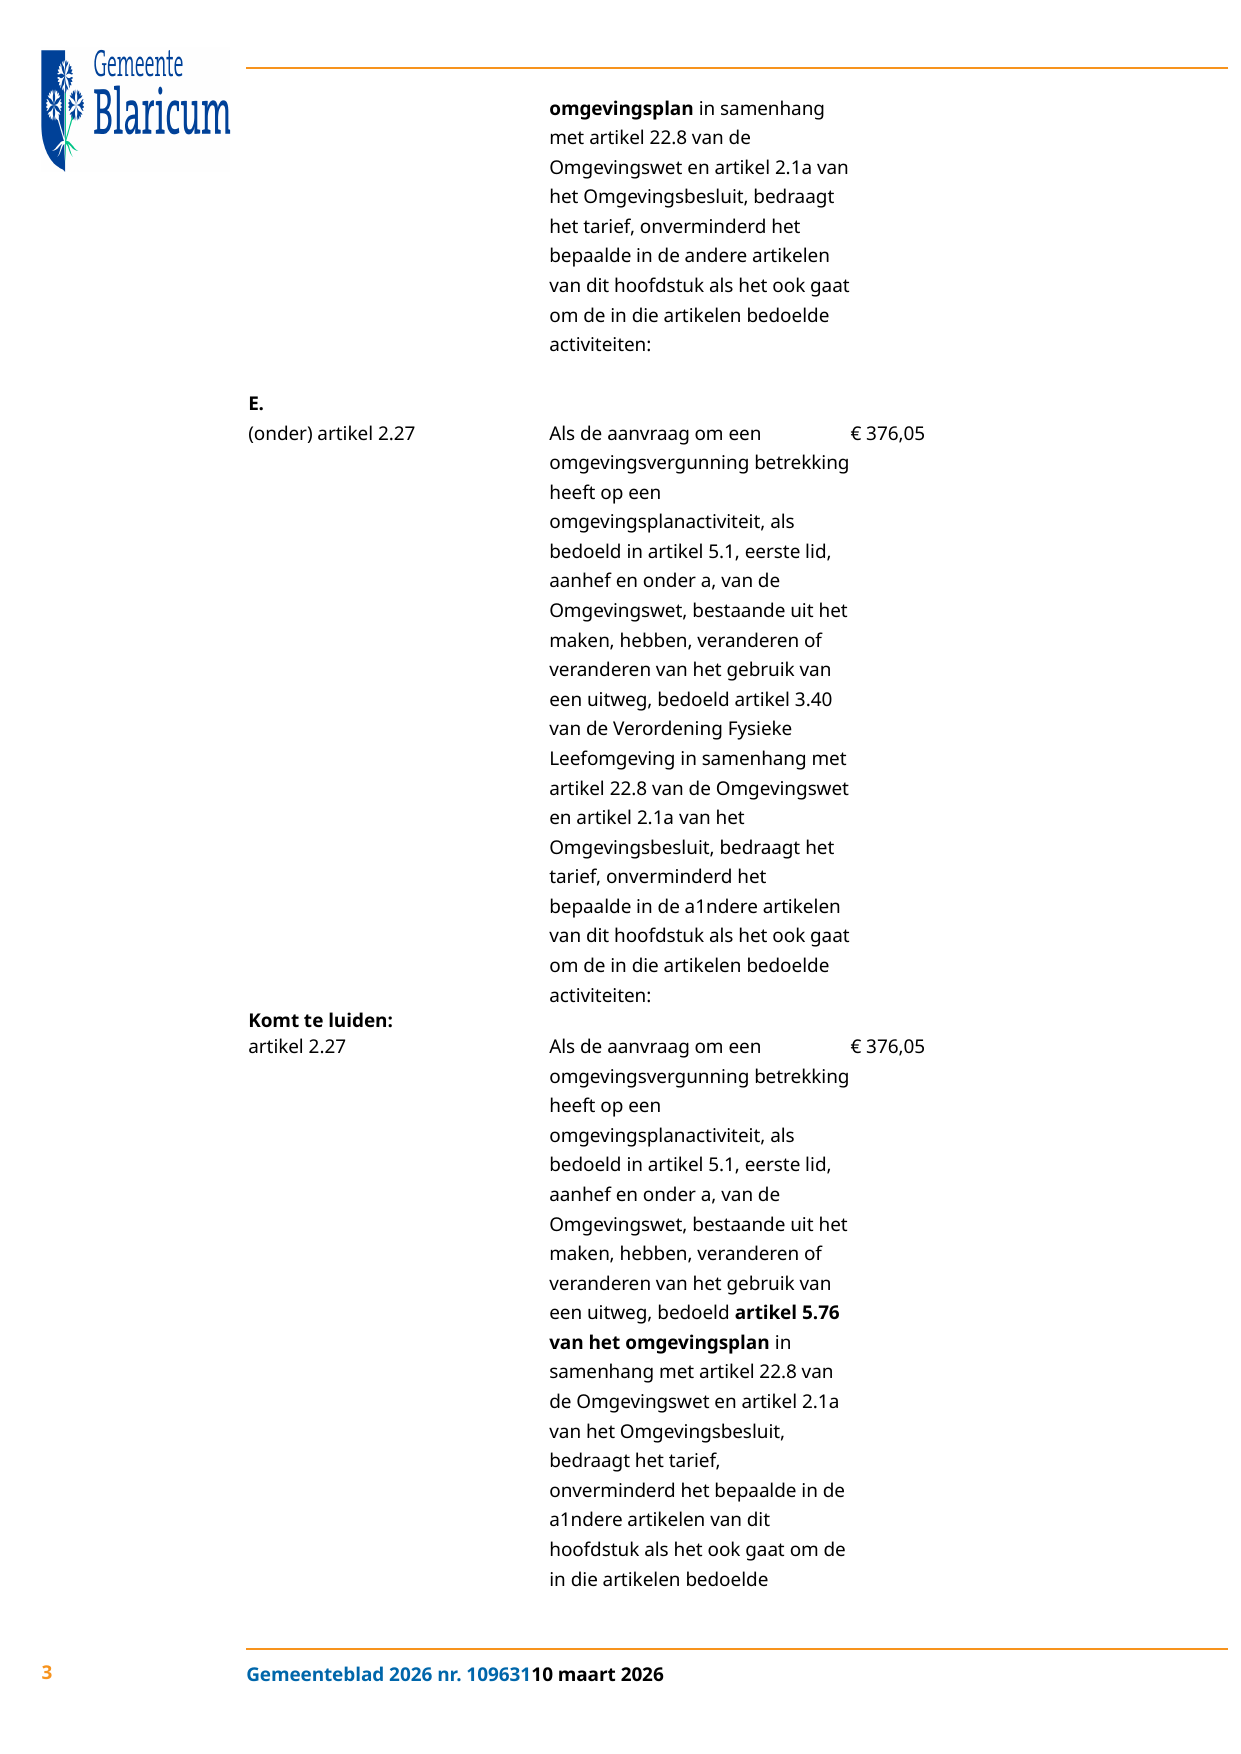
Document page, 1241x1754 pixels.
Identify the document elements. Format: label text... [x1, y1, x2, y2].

table_cell Als de aanvraag om een omgevingsvergunning betrekking heeft op een omgevingsplanactiviteit, als bedoeld in artikel 5.1, eerste lid, aanhef en onder a, van de Omgevingswet, bestaande uit het maken, hebben, veranderen of veranderen van het gebruik van een uitweg, bedoeld artikel 5.76 van het omgevingsplan in samenhang met artikel 22.8 van de Omgevingswet en artikel 2.1a van het Omgevingsbesluit, bedraagt het tarief, onverminderd het bepaalde in de a1ndere artikelen van dit hoofdstuk als het ook gaat om de in die artikelen bedoelde [549, 1033, 850, 1591]
table_header Als de aanvraag om een omgevingsvergunning betrekking heeft op een omgevingsplanactiviteit, als bedoeld in artikel 5.1, eerste lid, aanhef en onder a, van de Omgevingswet, bestaande uit het maken, hebben, veranderen of veranderen van het gebruik van een uitweg, bedoeld artikel 3.40 van de Verordening Fysieke Leefomgeving in samenhang met artikel 22.8 van de Omgevingswet en artikel 2.1a van het Omgevingsbesluit, bedraagt het tarief, onverminderd het bepaalde in de a1ndere artikelen van dit hoofdstuk als het ook gaat om de in die artikelen bedoelde activiteiten: [549, 420, 850, 1007]
table_cell artikel 2.27 [248, 1033, 549, 1591]
table_cell € 376,05 [850, 1033, 1152, 1591]
table_cell omgevingsplan in samenhang met artikel 22.8 van de Omgevingswet en artikel 2.1a van het Omgevingsbesluit, bedraagt het tarief, onverminderd het bepaalde in de andere artikelen van dit hoofdstuk als het ook gaat om de in die artikelen bedoelde activiteiten: [549, 95, 850, 357]
table_cell Komt te luiden: [248, 1008, 1152, 1033]
table_header (onder) artikel 2.27 [248, 420, 549, 1007]
picture [41, 47, 231, 172]
table_header € 376,05 [850, 420, 1152, 1007]
table_cell [248, 95, 549, 357]
table_cell [850, 95, 1152, 357]
text E. [248, 390, 1152, 416]
